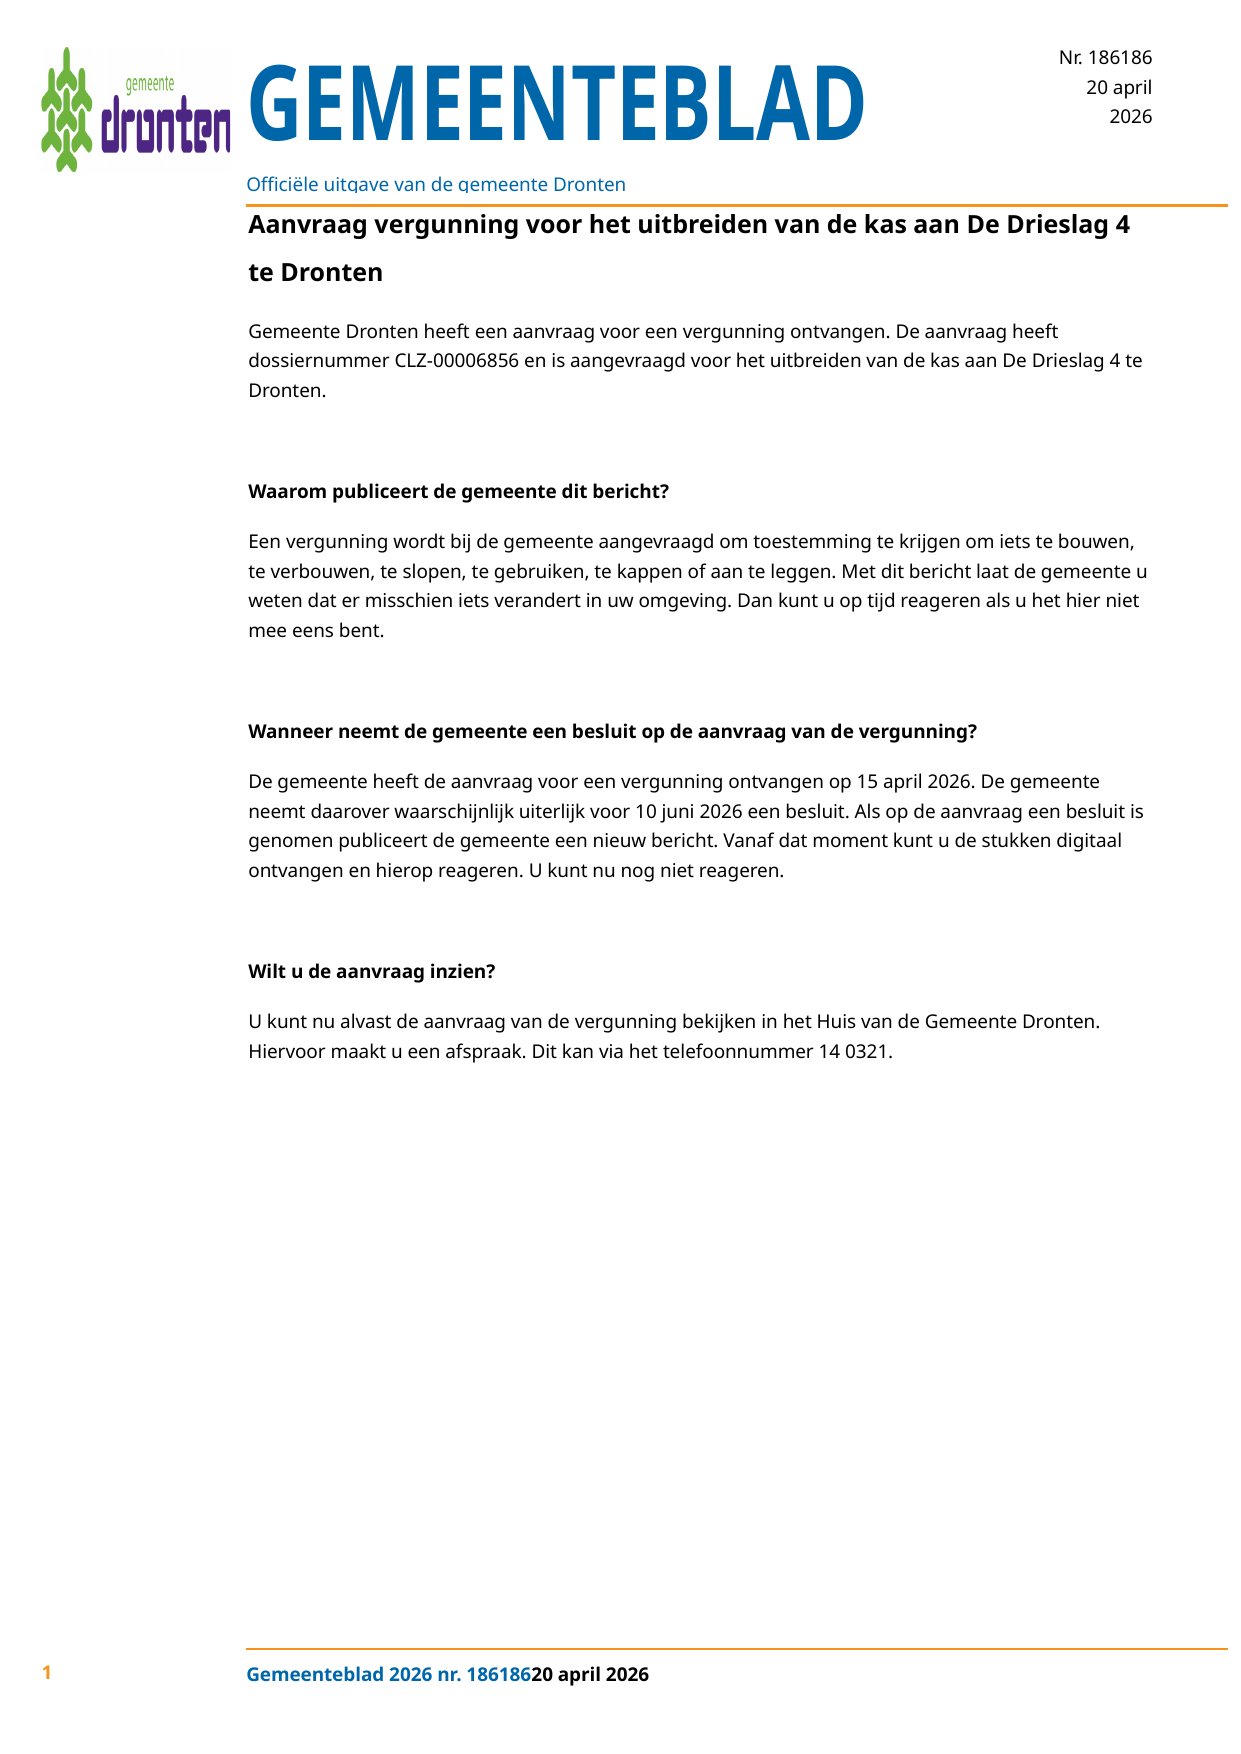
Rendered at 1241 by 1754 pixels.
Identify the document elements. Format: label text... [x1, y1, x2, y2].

text Waarom publiceert de gemeente dit bericht? [248, 478, 1152, 504]
picture [41, 47, 231, 172]
text Een vergunning wordt bij de gemeente aangevraagd om toestemming te krijgen om iets te bouwen, te verbouwen, te slopen, te gebruiken, te kappen of aan te leggen. Met dit bericht laat de gemeente u weten dat er misschien iets verandert in uw omgeving. Dan kunt u op tijd reageren als u het hier niet mee eens bent. [248, 528, 1152, 643]
text Aanvraag vergunning voor het uitbreiden van de kas aan De Drieslag 4 te Dronten [248, 207, 1152, 288]
text Wilt u de aanvraag inzien? [248, 958, 1152, 984]
text Wanneer neemt de gemeente een besluit op de aanvraag van de vergunning? [248, 718, 1152, 744]
text Gemeente Dronten heeft een aanvraag voor een vergunning ontvangen. De aanvraag heeft dossiernummer CLZ-00006856 en is aangevraagd voor het uitbreiden van de kas aan De Drieslag 4 te Dronten. [248, 318, 1152, 403]
text U kunt nu alvast de aanvraag van de vergunning bekijken in het Huis van de Gemeente Dronten. Hiervoor maakt u een afspraak. Dit kan via het telefoonnummer 14 0321. [248, 1008, 1152, 1064]
text De gemeente heeft de aanvraag voor een vergunning ontvangen op 15 april 2026. De gemeente neemt daarover waarschijnlijk uiterlijk voor 10 juni 2026 een besluit. Als op de aanvraag een besluit is genomen publiceert de gemeente een nieuw bericht. Vanaf dat moment kunt u de stukken digitaal ontvangen en hierop reageren. U kunt nu nog niet reageren. [248, 768, 1152, 883]
